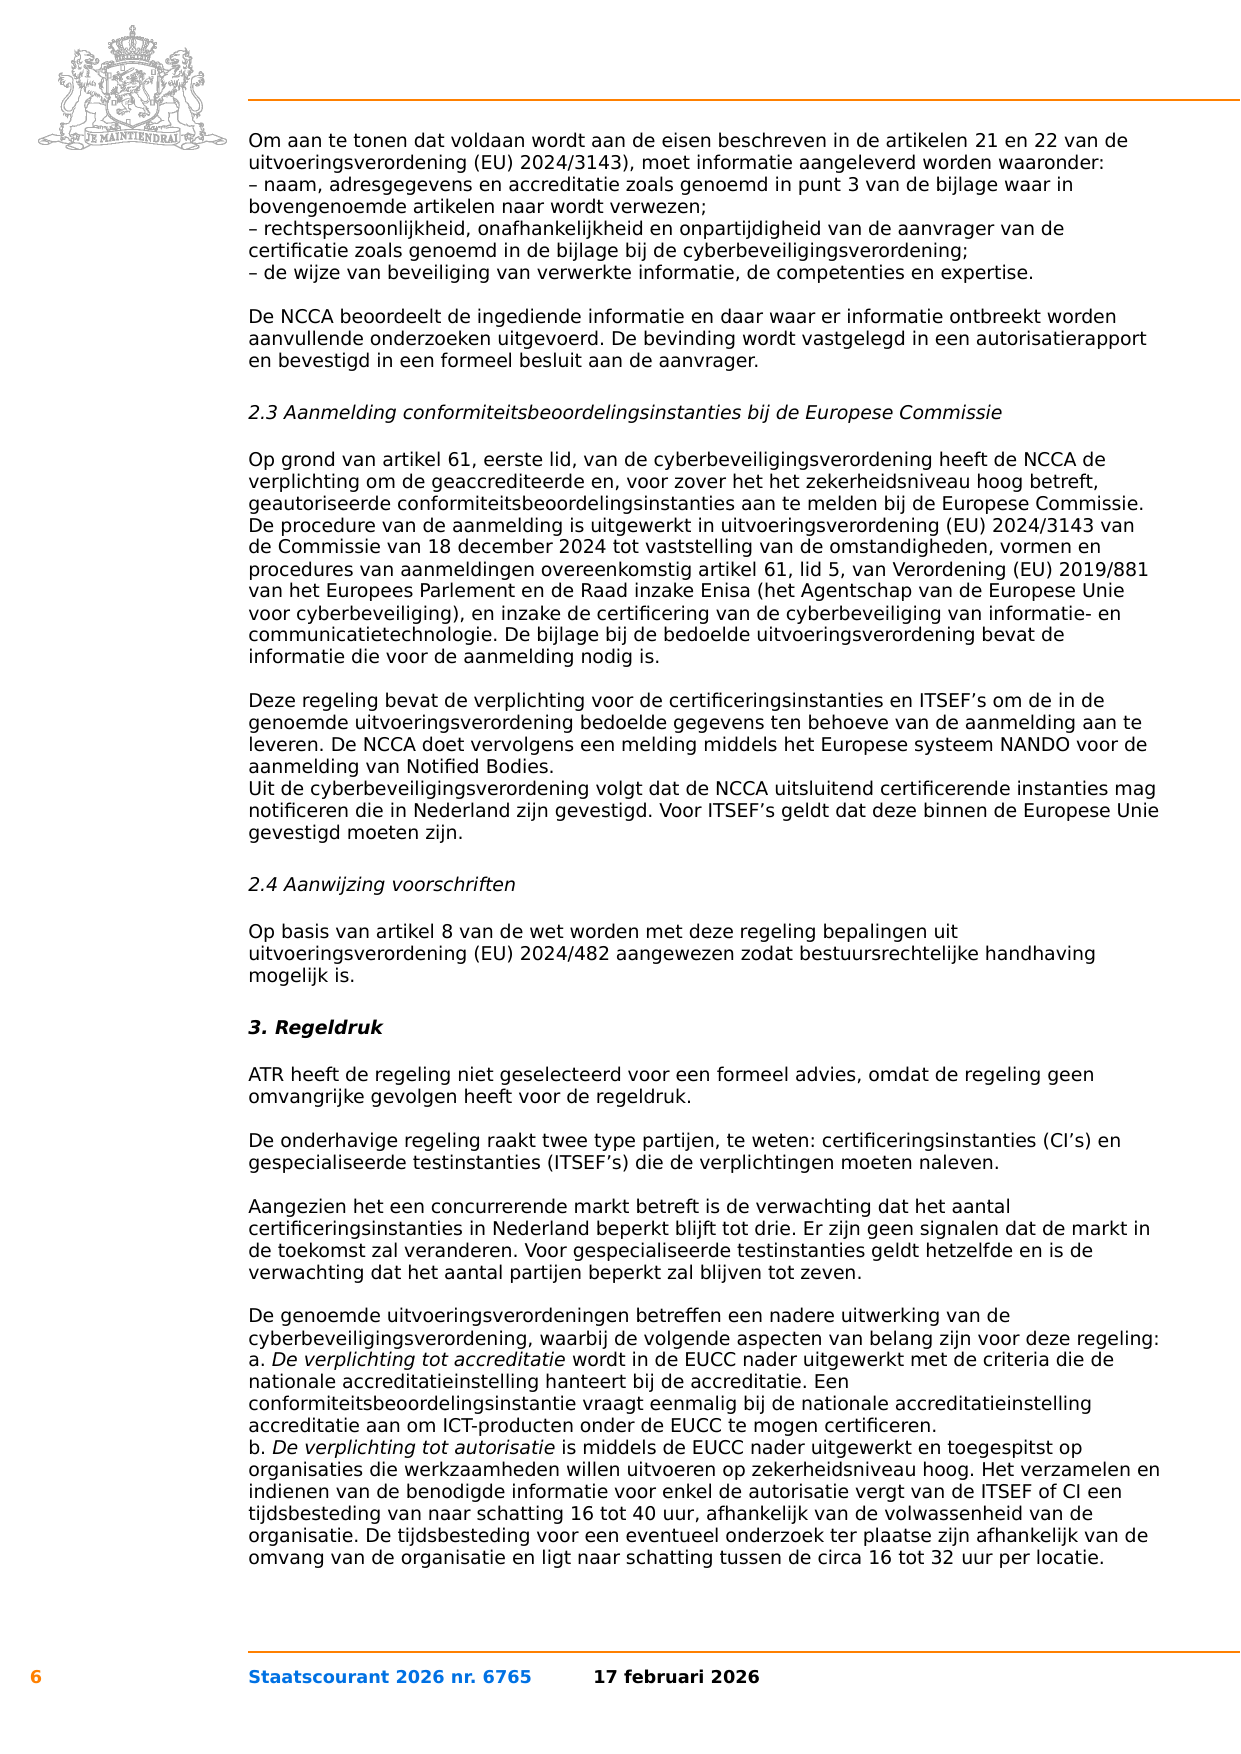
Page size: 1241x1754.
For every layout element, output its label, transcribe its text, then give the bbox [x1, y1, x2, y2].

text De NCCA beoordeelt de ingediende informatie en daar waar er informatie ontbreekt worden aanvullende onderzoeken uitgevoerd. De bevinding wordt vastgelegd in een autorisatierapport en bevestigd in een formeel besluit aan de aanvrager. [248, 306, 1163, 372]
picture [38, 25, 227, 150]
text – de wijze van beveiliging van verwerkte informatie, de competenties en expertise. [248, 262, 1163, 284]
subtitle 3. Regeldruk [248, 1017, 1163, 1039]
text De onderhavige regeling raakt twee type partijen, te weten: certificeringsinstanties (CI’s) en gespecialiseerde testinstanties (ITSEF’s) die de verplichtingen moeten naleven. [248, 1130, 1163, 1174]
text Deze regeling bevat de verplichting voor de certificeringsinstanties en ITSEF’s om de in de genoemde uitvoeringsverordening bedoelde gegevens ten behoeve van de aanmelding aan te leveren. De NCCA doet vervolgens een melding middels het Europese systeem NANDO voor de aanmelding van Notified Bodies. [248, 690, 1163, 778]
text b. De verplichting tot autorisatie is middels de EUCC nader uitgewerkt en toegespitst op organisaties die werkzaamheden willen uitvoeren op zekerheidsniveau hoog. Het verzamelen en indienen van de benodigde informatie voor enkel de autorisatie vergt van de ITSEF of CI een tijdsbesteding van naar schatting 16 tot 40 uur, afhankelijk van de volwassenheid van de organisatie. De tijdsbesteding voor een eventueel onderzoek ter plaatse zijn afhankelijk van de omvang van de organisatie en ligt naar schatting tussen de circa 16 tot 32 uur per locatie. [248, 1437, 1163, 1569]
text Uit de cyberbeveiligingsverordening volgt dat de NCCA uitsluitend certificerende instanties mag notificeren die in Nederland zijn gevestigd. Voor ITSEF’s geldt dat deze binnen de Europese Unie gevestigd moeten zijn. [248, 778, 1163, 844]
text De genoemde uitvoeringsverordeningen betreffen een nadere uitwerking van de cyberbeveiligingsverordening, waarbij de volgende aspecten van belang zijn voor deze regeling: [248, 1305, 1163, 1349]
text – naam, adresgegevens en accreditatie zoals genoemd in punt 3 van de bijlage waar in bovengenoemde artikelen naar wordt verwezen; [248, 174, 1163, 218]
text Aangezien het een concurrerende markt betreft is de verwachting dat het aantal certificeringsinstanties in Nederland beperkt blijft tot drie. Er zijn geen signalen dat de markt in de toekomst zal veranderen. Voor gespecialiseerde testinstanties geldt hetzelfde en is de verwachting dat het aantal partijen beperkt zal blijven tot zeven. [248, 1196, 1163, 1283]
text a. De verplichting tot accreditatie wordt in de EUCC nader uitgewerkt met de criteria die de nationale accreditatieinstelling hanteert bij de accreditatie. Een conformiteitsbeoordelingsinstantie vraagt eenmalig bij de nationale accreditatieinstelling accreditatie aan om ICT-producten onder de EUCC te mogen certificeren. [248, 1349, 1163, 1437]
text Om aan te tonen dat voldaan wordt aan de eisen beschreven in de artikelen 21 en 22 van de uitvoeringsverordening (EU) 2024/3143), moet informatie aangeleverd worden waaronder: [248, 130, 1163, 174]
text Op basis van artikel 8 van de wet worden met deze regeling bepalingen uit uitvoeringsverordening (EU) 2024/482 aangewezen zodat bestuursrechtelijke handhaving mogelijk is. [248, 921, 1163, 987]
text ATR heeft de regeling niet geselecteerd voor een formeel advies, omdat de regeling geen omvangrijke gevolgen heeft voor de regeldruk. [248, 1064, 1163, 1108]
text – rechtspersoonlijkheid, onafhankelijkheid en onpartijdigheid van de aanvrager van de certificatie zoals genoemd in de bijlage bij de cyberbeveiligingsverordening; [248, 218, 1163, 262]
text Op grond van artikel 61, eerste lid, van de cyberbeveiligingsverordening heeft de NCCA de verplichting om de geaccrediteerde en, voor zover het het zekerheidsniveau hoog betreft, geautoriseerde conformiteitsbeoordelingsinstanties aan te melden bij de Europese Commissie. De procedure van de aanmelding is uitgewerkt in uitvoeringsverordening (EU) 2024/3143 van de Commissie van 18 december 2024 tot vaststelling van de omstandigheden, vormen en procedures van aanmeldingen overeenkomstig artikel 61, lid 5, van Verordening (EU) 2019/881 van het Europees Parlement en de Raad inzake Enisa (het Agentschap van de Europese Unie voor cyberbeveiliging), en inzake de certificering van de cyberbeveiliging van informatie- en communicatietechnologie. De bijlage bij de bedoelde uitvoeringsverordening bevat de informatie die voor de aanmelding nodig is. [248, 448, 1163, 668]
subtitle 2.4 Aanwijzing voorschriften [248, 874, 1163, 896]
subtitle 2.3 Aanmelding conformiteitsbeoordelingsinstanties bij de Europese Commissie [248, 402, 1163, 423]
